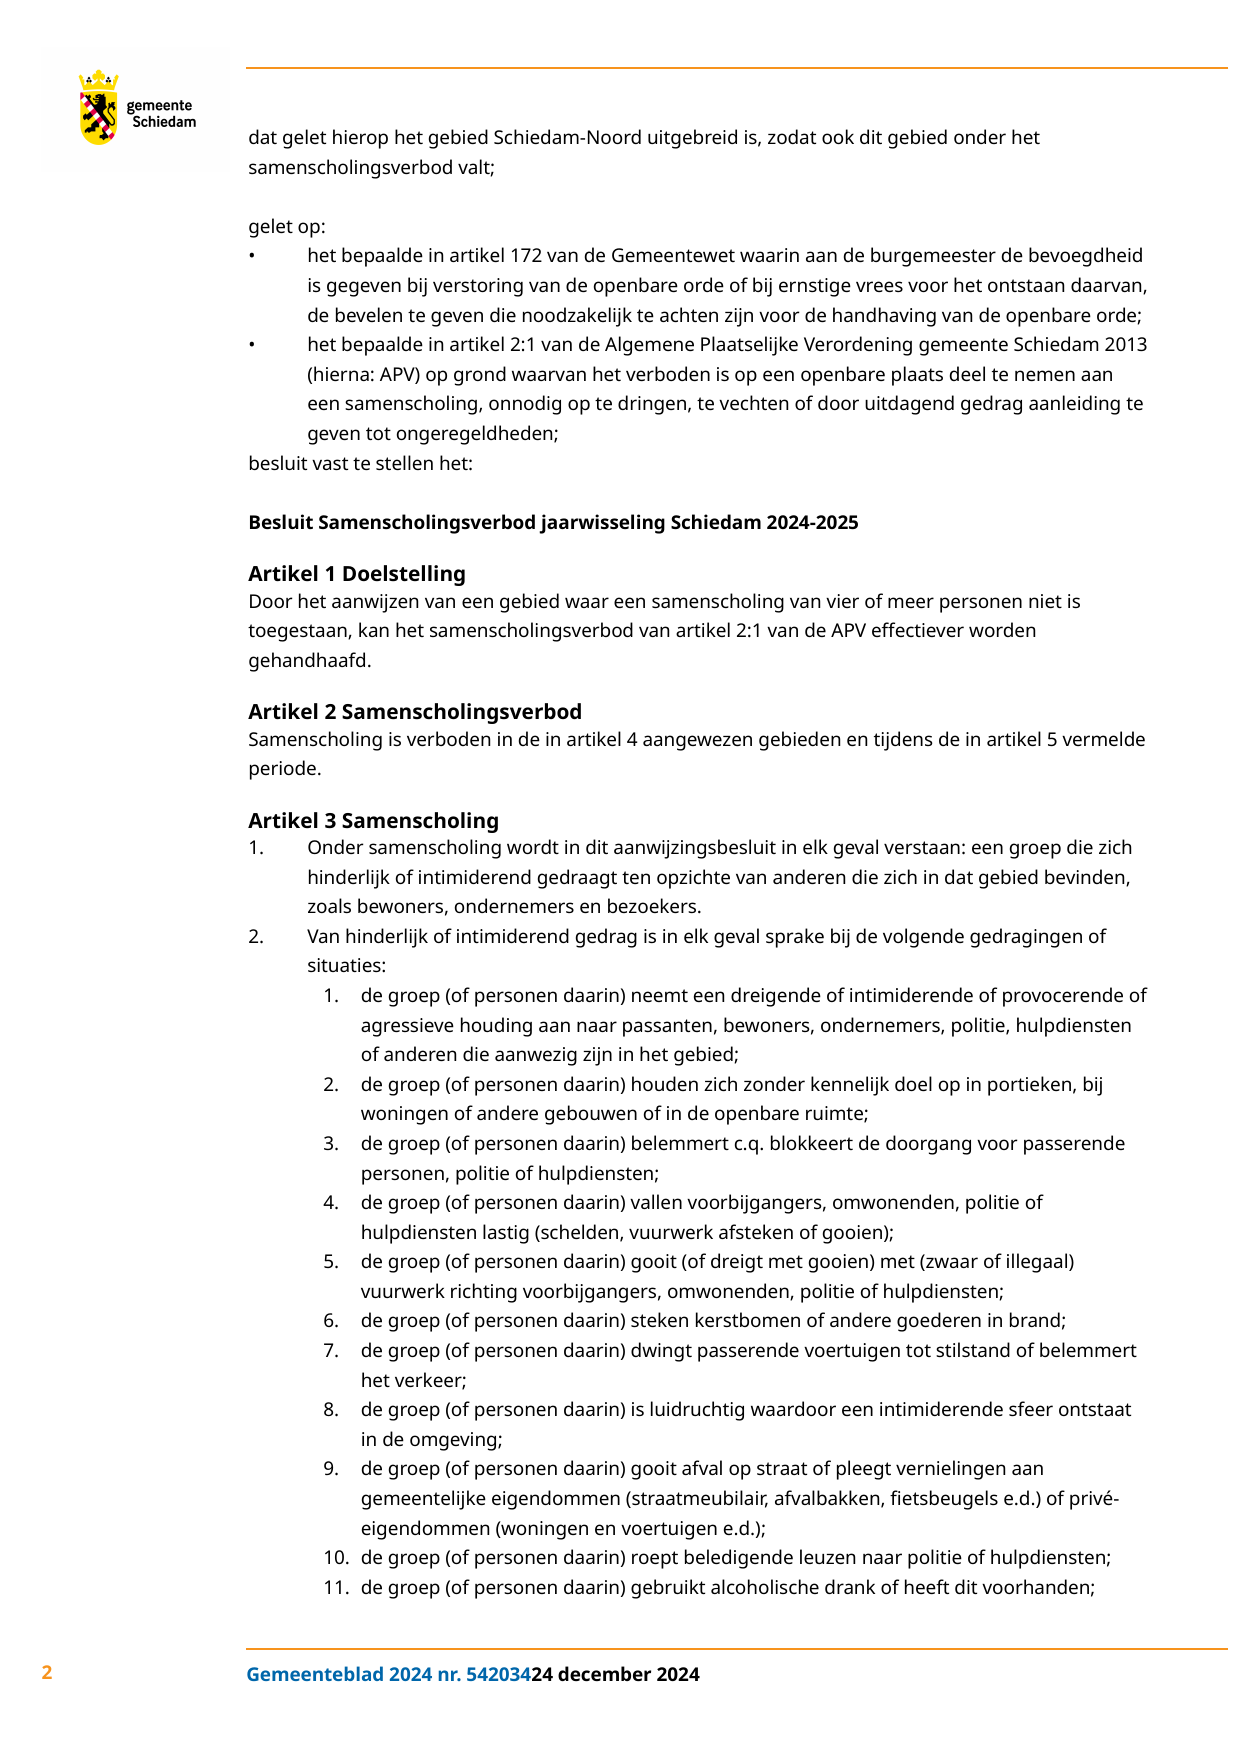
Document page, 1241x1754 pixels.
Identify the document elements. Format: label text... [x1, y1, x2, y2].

list Van hinderlijk of intimiderend gedrag is in elk geval sprake bij de volgende gedragingen of situaties: [248, 923, 1152, 978]
text dat gelet hierop het gebied Schiedam-Noord uitgebreid is, zodat ook dit gebied onder het samenscholingsverbod valt; [248, 124, 1152, 180]
list Onder samenscholing wordt in dit aanwijzingsbesluit in elk geval verstaan: een groep die zich hinderlijk of intimiderend gedraagt ten opzichte van anderen die zich in dat gebied bevinden, zoals bewoners, ondernemers en bezoekers. [248, 834, 1152, 919]
list het bepaalde in artikel 2:1 van de Algemene Plaatselijke Verordening gemeente Schiedam 2013 (hierna: APV) op grond waarvan het verboden is op een openbare plaats deel te nemen aan een samenscholing, onnodig op te dringen, te vechten of door uitdagend gedrag aanleiding te geven tot ongeregeldheden; [248, 331, 1152, 446]
list de groep (of personen daarin) is luidruchtig waardoor een intimiderende sfeer ontstaat in de omgeving; [323, 1396, 1152, 1452]
list de groep (of personen daarin) roept beledigende leuzen naar politie of hulpdiensten; [323, 1544, 1152, 1570]
list de groep (of personen daarin) gebruikt alcoholische drank of heeft dit voorhanden; [323, 1574, 1152, 1599]
list de groep (of personen daarin) gooit (of dreigt met gooien) met (zwaar of illegaal) vuurwerk richting voorbijgangers, omwonenden, politie of hulpdiensten; [323, 1248, 1152, 1304]
list de groep (of personen daarin) steken kerstbomen of andere goederen in brand; [323, 1308, 1152, 1333]
text besluit vast te stellen het: [248, 450, 1152, 476]
list de groep (of personen daarin) gooit afval op straat of pleegt vernielingen aan gemeentelijke eigendommen (straatmeubilair, afvalbakken, fietsbeugels e.d.) of privé-eigendommen (woningen en voertuigen e.d.); [323, 1456, 1152, 1540]
list de groep (of personen daarin) houden zich zonder kennelijk doel op in portieken, bij woningen of andere gebouwen of in de openbare ruimte; [323, 1071, 1152, 1126]
list de groep (of personen daarin) dwingt passerende voertuigen tot stilstand of belemmert het verkeer; [323, 1337, 1152, 1392]
text Door het aanwijzen van een gebied waar een samenscholing van vier of meer personen niet is toegestaan, kan het samenscholingsverbod van artikel 2:1 van de APV effectiever worden gehandhaafd. [248, 588, 1152, 673]
list het bepaalde in artikel 172 van de Gemeentewet waarin aan de burgemeester de bevoegdheid is gegeven bij verstoring van de openbare orde of bij ernstige vrees voor het ontstaan daarvan, de bevelen te geven die noodzakelijk te achten zijn voor de handhaving van de openbare orde; [248, 243, 1152, 328]
list de groep (of personen daarin) neemt een dreigende of intimiderende of provocerende of agressieve houding aan naar passanten, bewoners, ondernemers, politie, hulpdiensten of anderen die aanwezig zijn in het gebied; [323, 982, 1152, 1067]
list de groep (of personen daarin) belemmert c.q. blokkeert de doorgang voor passerende personen, politie of hulpdiensten; [323, 1130, 1152, 1185]
text Artikel 3 Samenscholing [248, 806, 1152, 834]
text Samenscholing is verboden in de in artikel 4 aangewezen gebieden en tijdens de in artikel 5 vermelde periode. [248, 726, 1152, 781]
list de groep (of personen daarin) vallen voorbijgangers, omwonenden, politie of hulpdiensten lastig (schelden, vuurwerk afsteken of gooien); [323, 1189, 1152, 1244]
text gelet op: [248, 213, 1152, 239]
picture [41, 47, 231, 172]
text Besluit Samenscholingsverbod jaarwisseling Schiedam 2024-2025 [248, 509, 1152, 535]
text Artikel 2 Samenscholingsverbod [248, 697, 1152, 726]
text Artikel 1 Doelstelling [248, 559, 1152, 588]
